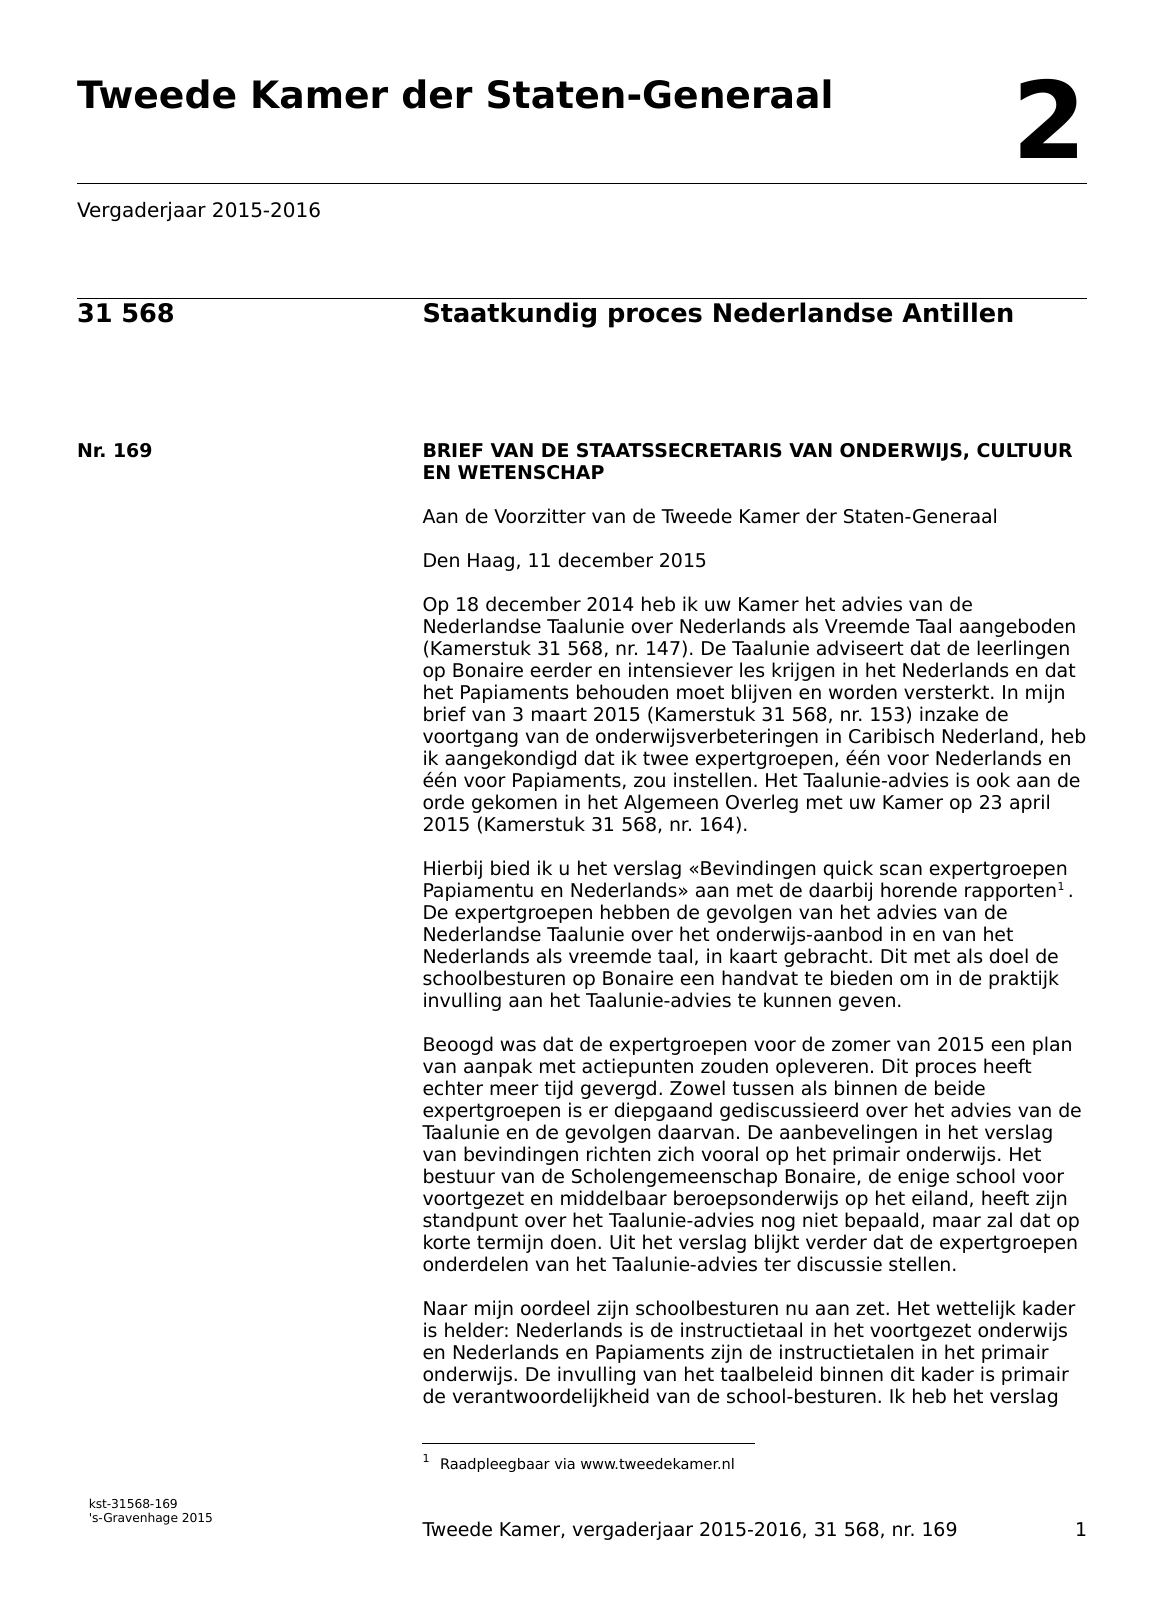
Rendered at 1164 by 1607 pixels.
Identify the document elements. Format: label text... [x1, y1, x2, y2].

subtitle 31 568 Staatkundig proces Nederlandse Antillen [77, 299, 1087, 329]
text Beoogd was dat de expertgroepen voor de zomer van 2015 een plan van aanpak met actiepunten zouden opleveren. Dit proces heeft echter meer tijd gevergd. Zowel tussen als binnen de beide expertgroepen is er diepgaand gediscussieerd over het advies van de Taalunie en de gevolgen daarvan. De aanbevelingen in het verslag van bevindingen richten zich vooral op het primair onderwijs. Het bestuur van de Scholengemeenschap Bonaire, de enige school voor voortgezet en middelbaar beroepsonderwijs op het eiland, heeft zijn standpunt over het Taalunie-advies nog niet bepaald, maar zal dat op korte termijn doen. Uit het verslag blijkt verder dat de expertgroepen onderdelen van het Taalunie-advies ter discussie stellen. [422, 1034, 1087, 1276]
text kst-31568-169 [88, 1497, 323, 1511]
subtitle Nr. 169 BRIEF VAN DE STAATSSECRETARIS VAN ONDERWIJS, CULTUUR EN WETENSCHAP [77, 440, 1087, 484]
text 's-Gravenhage 2015 [88, 1511, 323, 1525]
text Raadpleegbaar via www.tweedekamer.nl [422, 1452, 1087, 1474]
table_header 2 [886, 59, 1087, 183]
text Op 18 december 2014 heb ik uw Kamer het advies van de Nederlandse Taalunie over Nederlands als Vreemde Taal aangeboden (Kamerstuk 31 568, nr. 147). De Taalunie adviseert dat de leerlingen op Bonaire eerder en intensiever les krijgen in het Nederlands en dat het Papiaments behouden moet blijven en worden versterkt. In mijn brief van 3 maart 2015 (Kamerstuk 31 568, nr. 153) inzake de voortgang van de onderwijsverbeteringen in Caribisch Nederland, heb ik aangekondigd dat ik twee expertgroepen, één voor Nederlands en één voor Papiaments, zou instellen. Het Taalunie-advies is ook aan de orde gekomen in het Algemeen Overleg met uw Kamer op 23 april 2015 (Kamerstuk 31 568, nr. 164). [422, 594, 1087, 836]
text Hierbij bied ik u het verslag «Bevindingen quick scan expertgroepen Papiamentu en Nederlands» aan met de daarbij horende rapporten. De expertgroepen hebben de gevolgen van het advies van de Nederlandse Taalunie over het onderwijs-aanbod in en van het Nederlands als vreemde taal, in kaart gebracht. Dit met als doel de schoolbesturen op Bonaire een handvat te bieden om in de praktijk invulling aan het Taalunie-advies te kunnen geven. [422, 858, 1087, 1012]
text Naar mijn oordeel zijn schoolbesturen nu aan zet. Het wettelijk kader is helder: Nederlands is de instructietaal in het voortgezet onderwijs en Nederlands en Papiaments zijn de instructietalen in het primair onderwijs. De invulling van het taalbeleid binnen dit kader is primair de verantwoordelijkheid van de school-besturen. Ik heb het verslag [422, 1298, 1087, 1408]
table_cell Vergaderjaar 2015-2016 [77, 184, 1087, 298]
text Den Haag, 11 december 2015 [422, 550, 1087, 572]
table_header Tweede Kamer der Staten-Generaal [77, 59, 886, 183]
text Aan de Voorzitter van de Tweede Kamer der Staten-Generaal [422, 506, 1087, 528]
